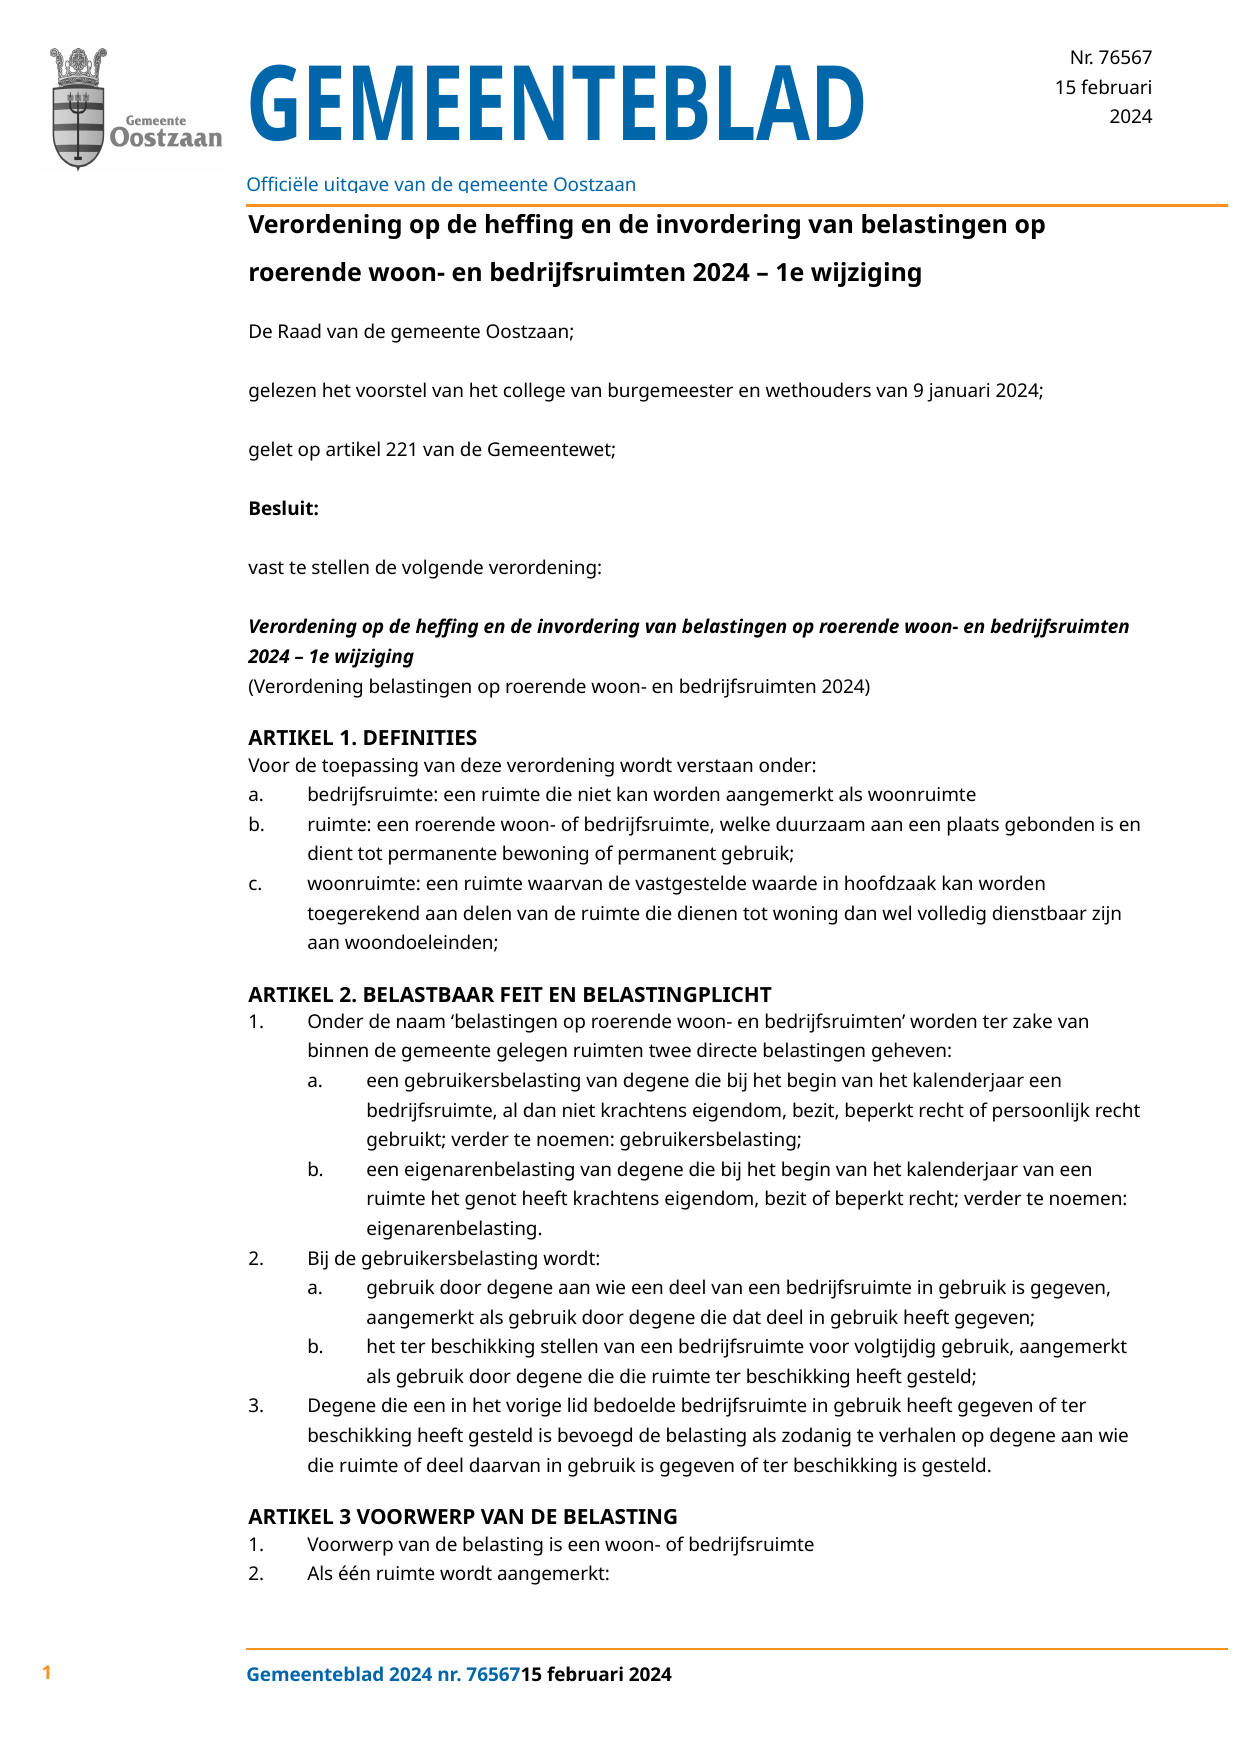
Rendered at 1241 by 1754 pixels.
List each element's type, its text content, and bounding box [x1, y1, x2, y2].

picture [41, 47, 231, 172]
text Verordening op de heffing en de invordering van belastingen op roerende woon- en bedrijfsruimten 2024 – 1e wijziging [248, 207, 1152, 288]
text ARTIKEL 3 VOORWERP VAN DE BELASTING [248, 1502, 1152, 1531]
text De Raad van de gemeente Oostzaan; [248, 318, 1152, 344]
text Voor de toepassing van deze verordening wordt verstaan onder: [248, 752, 1152, 777]
text (Verordening belastingen op roerende woon- en bedrijfsruimten 2024) [248, 673, 1152, 699]
list bedrijfsruimte: een ruimte die niet kan worden aangemerkt als woonruimte [248, 781, 1152, 807]
list Degene die een in het vorige lid bedoelde bedrijfsruimte in gebruik heeft gegeven of ter beschikking heeft gesteld is bevoegd de belasting als zodanig te verhalen op degene aan wie die ruimte of deel daarvan in gebruik is gegeven of ter beschikking is gesteld. [248, 1393, 1152, 1478]
list gebruik door degene aan wie een deel van een bedrijfsruimte in gebruik is gegeven, aangemerkt als gebruik door degene die dat deel in gebruik heeft gegeven; [307, 1274, 1152, 1330]
list Als één ruimte wordt aangemerkt: [248, 1560, 1152, 1586]
list Bij de gebruikersbelasting wordt: [248, 1245, 1152, 1271]
text Verordening op de heffing en de invordering van belastingen op roerende woon- en bedrijfsruimten 2024 – 1e wijziging [248, 614, 1152, 669]
text vast te stellen de volgende verordening: [248, 554, 1152, 580]
text Besluit: [248, 495, 1152, 521]
text gelet op artikel 221 van de Gemeentewet; [248, 436, 1152, 462]
list Onder de naam ‘belastingen op roerende woon- en bedrijfsruimten’ worden ter zake van binnen de gemeente gelegen ruimten twee directe belastingen geheven: [248, 1008, 1152, 1063]
list woonruimte: een ruimte waarvan de vastgestelde waarde in hoofdzaak kan worden toegerekend aan delen van de ruimte die dienen tot woning dan wel volledig dienstbaar zijn aan woondoeleinden; [248, 870, 1152, 955]
text ARTIKEL 2. BELASTBAAR FEIT EN BELASTINGPLICHT [248, 980, 1152, 1008]
list Voorwerp van de belasting is een woon- of bedrijfsruimte [248, 1531, 1152, 1556]
list een gebruikersbelasting van degene die bij het begin van het kalenderjaar een bedrijfsruimte, al dan niet krachtens eigendom, bezit, beperkt recht of persoonlijk recht gebruikt; verder te noemen: gebruikersbelasting; [307, 1067, 1152, 1152]
list het ter beschikking stellen van een bedrijfsruimte voor volgtijdig gebruik, aangemerkt als gebruik door degene die die ruimte ter beschikking heeft gesteld; [307, 1333, 1152, 1389]
text gelezen het voorstel van het college van burgemeester en wethouders van 9 januari 2024; [248, 377, 1152, 403]
text ARTIKEL 1. DEFINITIES [248, 723, 1152, 752]
list ruimte: een roerende woon- of bedrijfsruimte, welke duurzaam aan een plaats gebonden is en dient tot permanente bewoning of permanent gebruik; [248, 811, 1152, 866]
list een eigenarenbelasting van degene die bij het begin van het kalenderjaar van een ruimte het genot heeft krachtens eigendom, bezit of beperkt recht; verder te noemen: eigenarenbelasting. [307, 1156, 1152, 1241]
